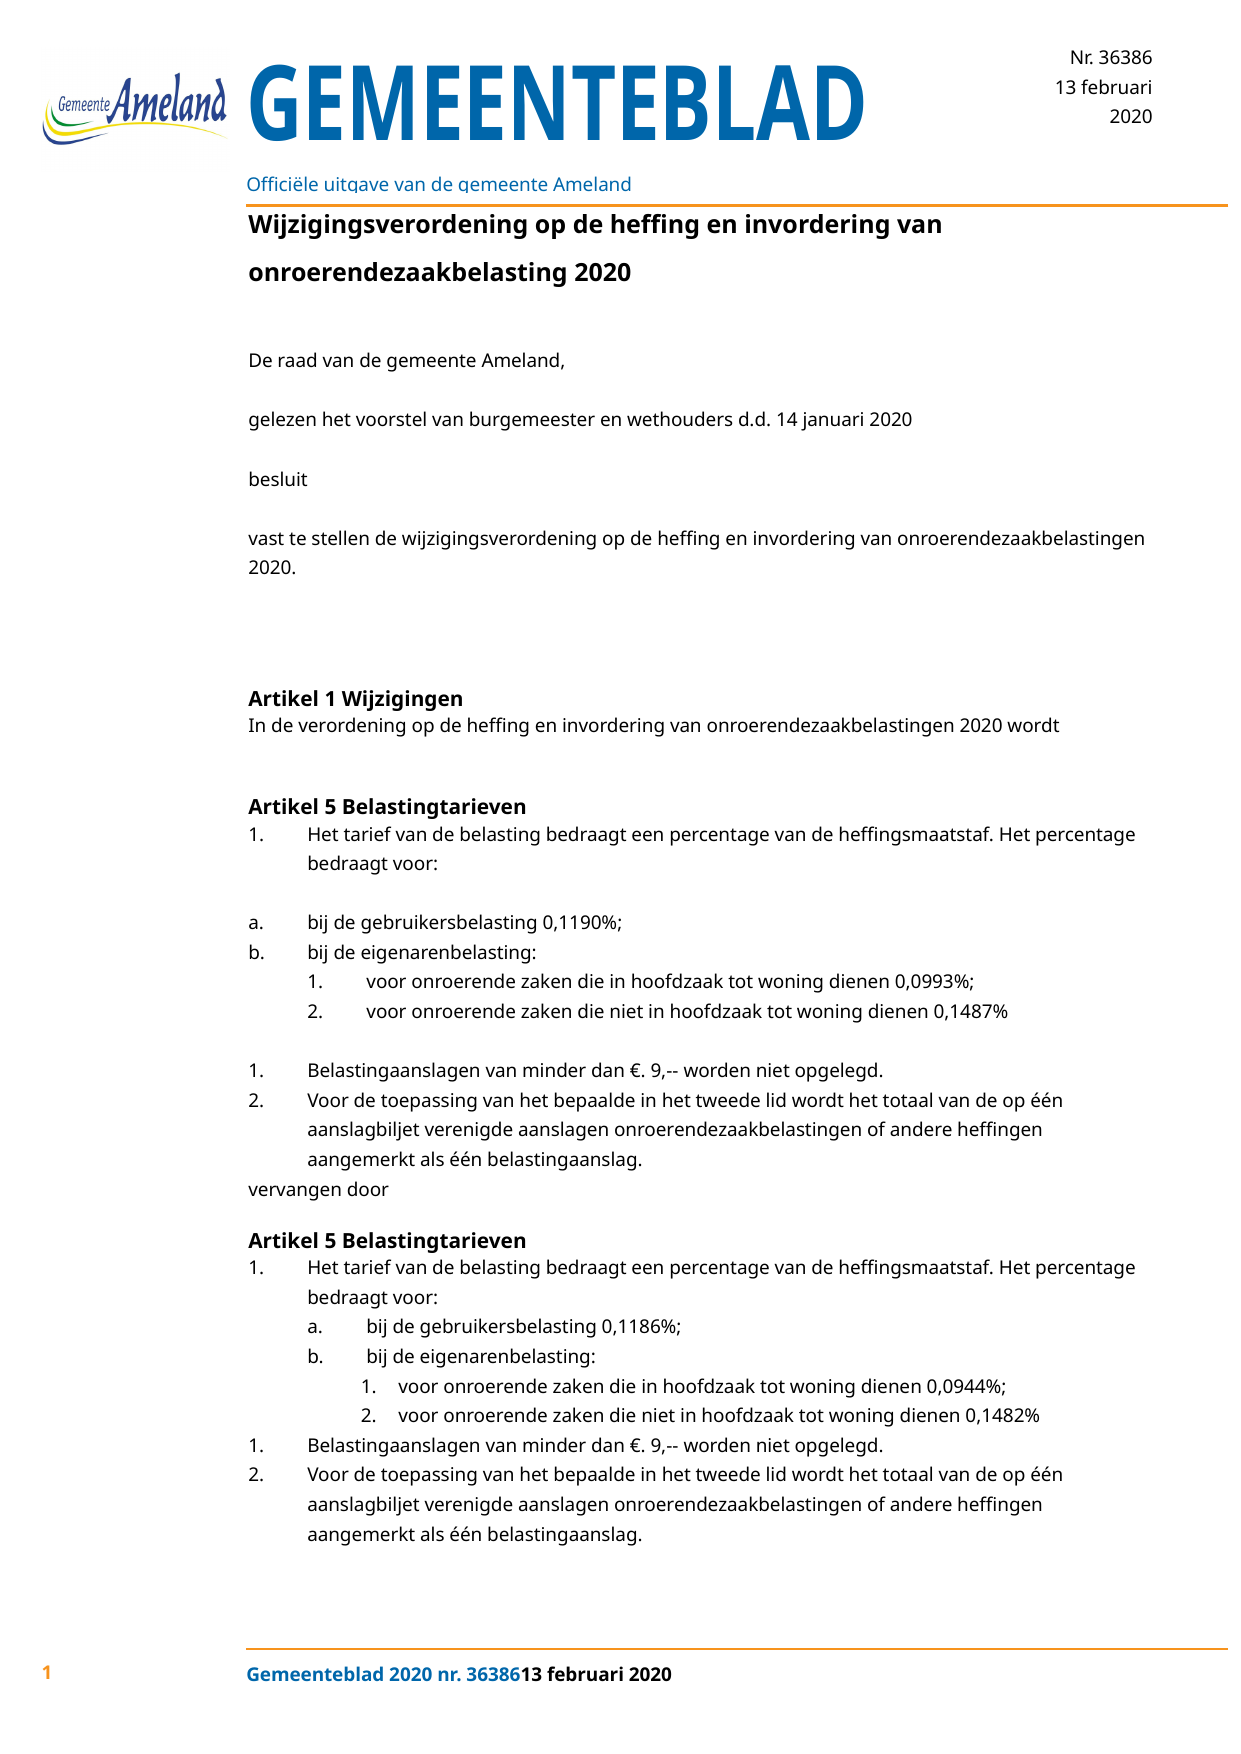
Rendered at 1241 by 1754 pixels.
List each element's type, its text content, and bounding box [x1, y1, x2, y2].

list voor onroerende zaken die niet in hoofdzaak tot woning dienen 0,1482% [361, 1402, 1152, 1428]
text Wijzigingsverordening op de heffing en invordering van onroerendezaakbelasting 2020 [248, 207, 1152, 288]
list voor onroerende zaken die in hoofdzaak tot woning dienen 0,0944%; [361, 1373, 1152, 1399]
list voor onroerende zaken die in hoofdzaak tot woning dienen 0,0993%; [307, 969, 1152, 994]
text vast te stellen de wijzigingsverordening op de heffing en invordering van onroerendezaakbelastingen 2020. [248, 525, 1152, 580]
text Artikel 5 Belastingtarieven [248, 1226, 1152, 1254]
text vervangen door [248, 1176, 1152, 1201]
picture [41, 47, 231, 172]
text In de verordening op de heffing en invordering van onroerendezaakbelastingen 2020 wordt [248, 712, 1152, 738]
list Het tarief van de belasting bedraagt een percentage van de heffingsmaatstaf. Het percentage bedraagt voor: [248, 821, 1152, 876]
list Voor de toepassing van het bepaalde in het tweede lid wordt het totaal van de op één aanslagbiljet verenigde aanslagen onroerendezaakbelastingen of andere heffingen aangemerkt als één belastingaanslag. [248, 1087, 1152, 1172]
text Artikel 5 Belastingtarieven [248, 792, 1152, 821]
list voor onroerende zaken die niet in hoofdzaak tot woning dienen 0,1487% [307, 998, 1152, 1024]
list bij de eigenarenbelasting: [307, 1343, 1152, 1369]
list Voor de toepassing van het bepaalde in het tweede lid wordt het totaal van de op één aanslagbiljet verenigde aanslagen onroerendezaakbelastingen of andere heffingen aangemerkt als één belastingaanslag. [248, 1462, 1152, 1547]
text besluit [248, 466, 1152, 492]
list bij de gebruikersbelasting 0,1186%; [307, 1314, 1152, 1339]
text gelezen het voorstel van burgemeester en wethouders d.d. 14 januari 2020 [248, 407, 1152, 432]
text De raad van de gemeente Ameland, [248, 347, 1152, 373]
list bij de gebruikersbelasting 0,1190%; [248, 909, 1152, 935]
list Het tarief van de belasting bedraagt een percentage van de heffingsmaatstaf. Het percentage bedraagt voor: [248, 1254, 1152, 1310]
text Artikel 1 Wijzigingen [248, 684, 1152, 712]
list bij de eigenarenbelasting: [248, 939, 1152, 965]
list Belastingaanslagen van minder dan €. 9,-- worden niet opgelegd. [248, 1432, 1152, 1458]
list Belastingaanslagen van minder dan €. 9,-- worden niet opgelegd. [248, 1057, 1152, 1083]
